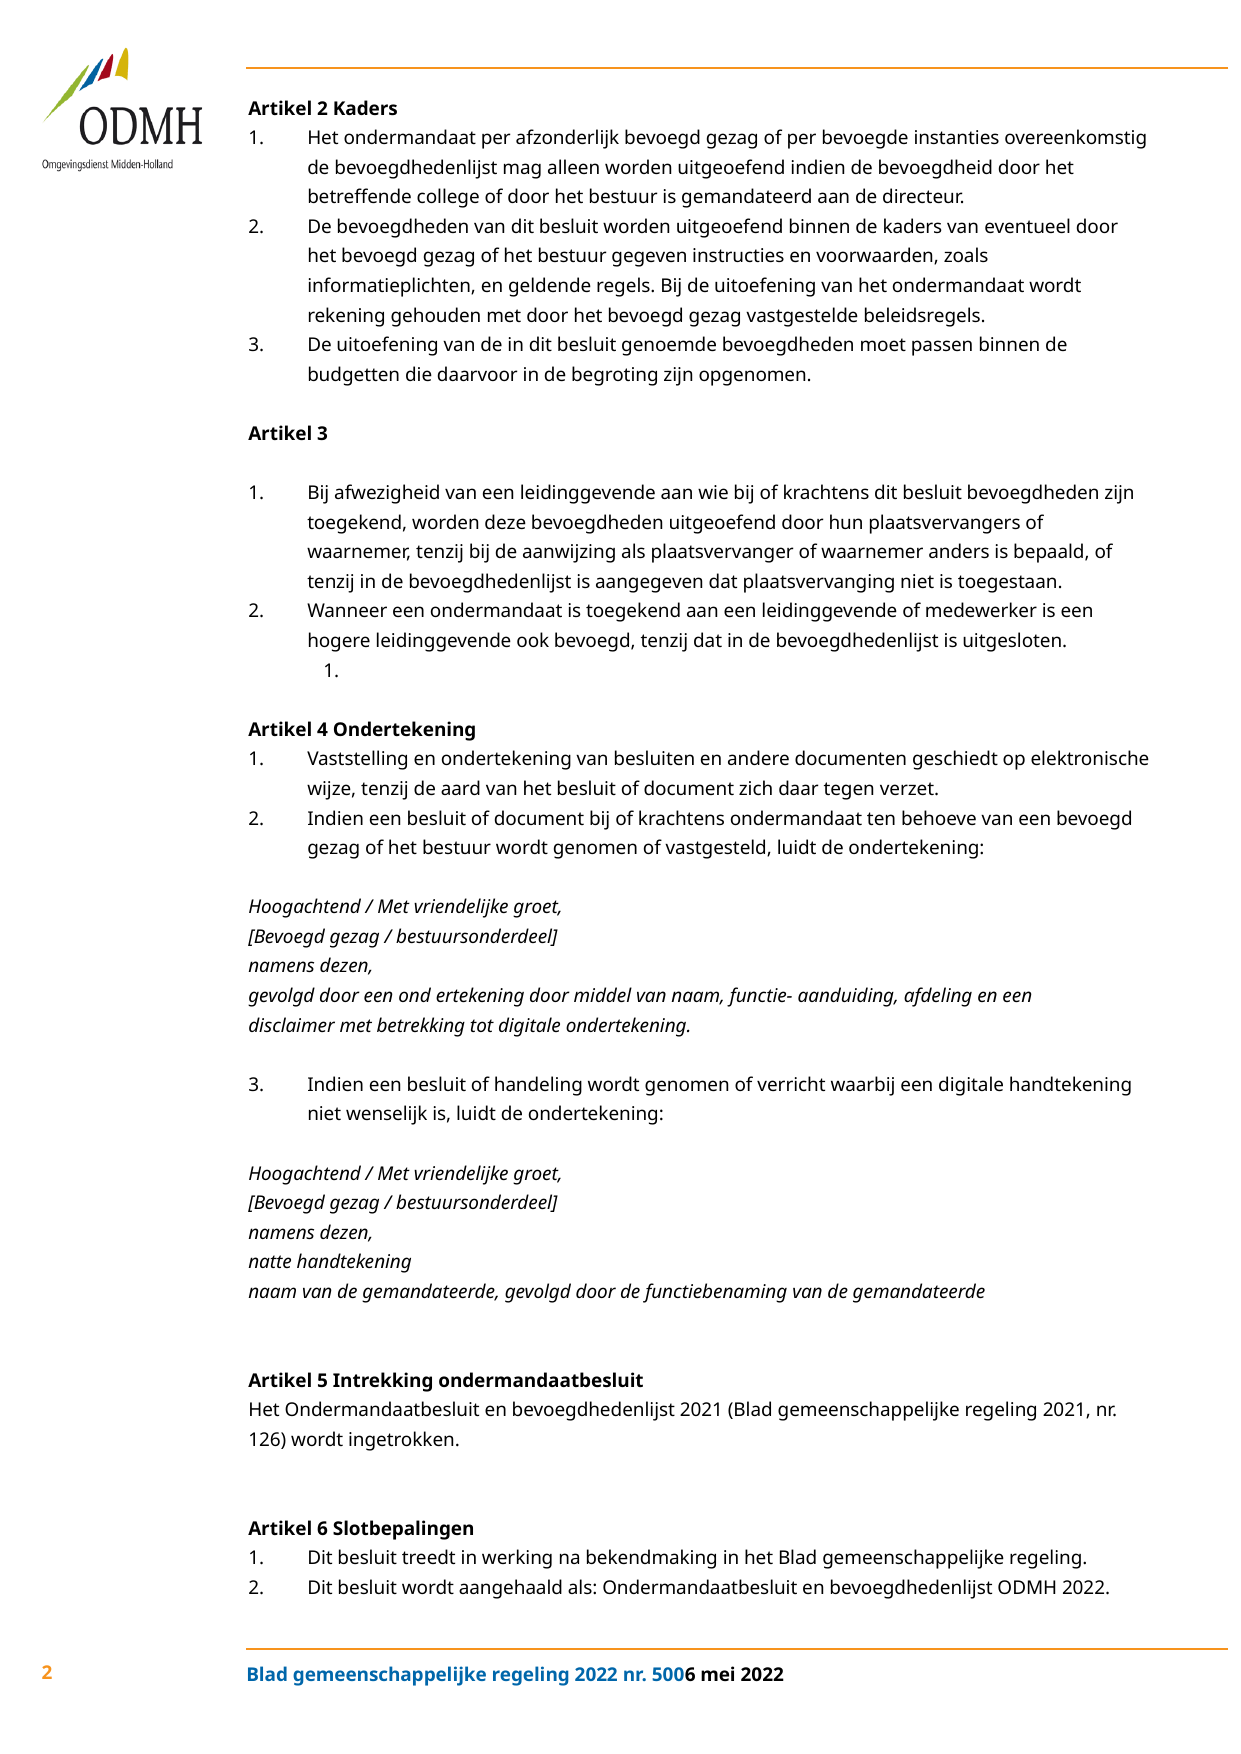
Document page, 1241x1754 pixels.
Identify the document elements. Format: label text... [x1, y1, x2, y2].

text Artikel 3 [248, 420, 1152, 446]
list Wanneer een ondermandaat is toegekend aan een leidinggevende of medewerker is een hogere leidinggevende ook bevoegd, tenzij dat in de bevoegdhedenlijst is uitgesloten. [248, 598, 1152, 653]
text Hoogachtend / Met vriendelijke groet, [248, 893, 1152, 919]
list De uitoefening van de in dit besluit genoemde bevoegdheden moet passen binnen de budgetten die daarvoor in de begroting zijn opgenomen. [248, 331, 1152, 387]
text Artikel 5 Intrekking ondermandaatbesluit [248, 1367, 1152, 1393]
text naam van de gemandateerde, gevolgd door de functiebenaming van de gemandateerde [248, 1278, 1152, 1304]
list De bevoegdheden van dit besluit worden uitgeoefend binnen de kaders van eventueel door het bevoegd gezag of het bestuur gegeven instructies en voorwaarden, zoals informatieplichten, en geldende regels. Bij de uitoefening van het ondermandaat wordt rekening gehouden met door het bevoegd gezag vastgestelde beleidsregels. [248, 213, 1152, 328]
text Hoogachtend / Met vriendelijke groet, [248, 1160, 1152, 1186]
text [Bevoegd gezag / bestuursonderdeel] [248, 1189, 1152, 1215]
text Artikel 4 Ondertekening [248, 716, 1152, 742]
text namens dezen, [248, 1219, 1152, 1245]
list Indien een besluit of document bij of krachtens ondermandaat ten behoeve van een bevoegd gezag of het bestuur wordt genomen of vastgesteld, luidt de ondertekening: [248, 805, 1152, 860]
list Het ondermandaat per afzonderlijk bevoegd gezag of per bevoegde instanties overeenkomstig de bevoegdhedenlijst mag alleen worden uitgeoefend indien de bevoegdheid door het betreffende college of door het bestuur is gemandateerd aan de directeur. [248, 124, 1152, 209]
picture [41, 47, 231, 172]
list Bij afwezigheid van een leidinggevende aan wie bij of krachtens dit besluit bevoegdheden zijn toegekend, worden deze bevoegdheden uitgeoefend door hun plaatsvervangers of waarnemer, tenzij bij de aanwijzing als plaatsvervanger of waarnemer anders is bepaald, of tenzij in de bevoegdhedenlijst is aangegeven dat plaatsvervanging niet is toegestaan. [248, 479, 1152, 594]
list Dit besluit treedt in werking na bekendmaking in het Blad gemeenschappelijke regeling. [248, 1544, 1152, 1570]
text namens dezen, [248, 953, 1152, 978]
list Dit besluit wordt aangehaald als: Ondermandaatbesluit en bevoegdhedenlijst ODMH 2022. [248, 1574, 1152, 1600]
text Artikel 2 Kaders [248, 95, 1152, 121]
text Artikel 6 Slotbepalingen [248, 1515, 1152, 1541]
text natte handtekening [248, 1248, 1152, 1274]
list Vaststelling en ondertekening van besluiten en andere documenten geschiedt op elektronische wijze, tenzij de aard van het besluit of document zich daar tegen verzet. [248, 746, 1152, 801]
text gevolgd door een ond ertekening door middel van naam, functie- aanduiding, afdeling en een [248, 982, 1152, 1008]
text Het Ondermandaatbesluit en bevoegdhedenlijst 2021 (Blad gemeenschappelijke regeling 2021, nr. 126) wordt ingetrokken. [248, 1396, 1152, 1452]
text [Bevoegd gezag / bestuursonderdeel] [248, 923, 1152, 949]
list Indien een besluit of handeling wordt genomen of verricht waarbij een digitale handtekening niet wenselijk is, luidt de ondertekening: [248, 1071, 1152, 1126]
text disclaimer met betrekking tot digitale ondertekening. [248, 1012, 1152, 1038]
